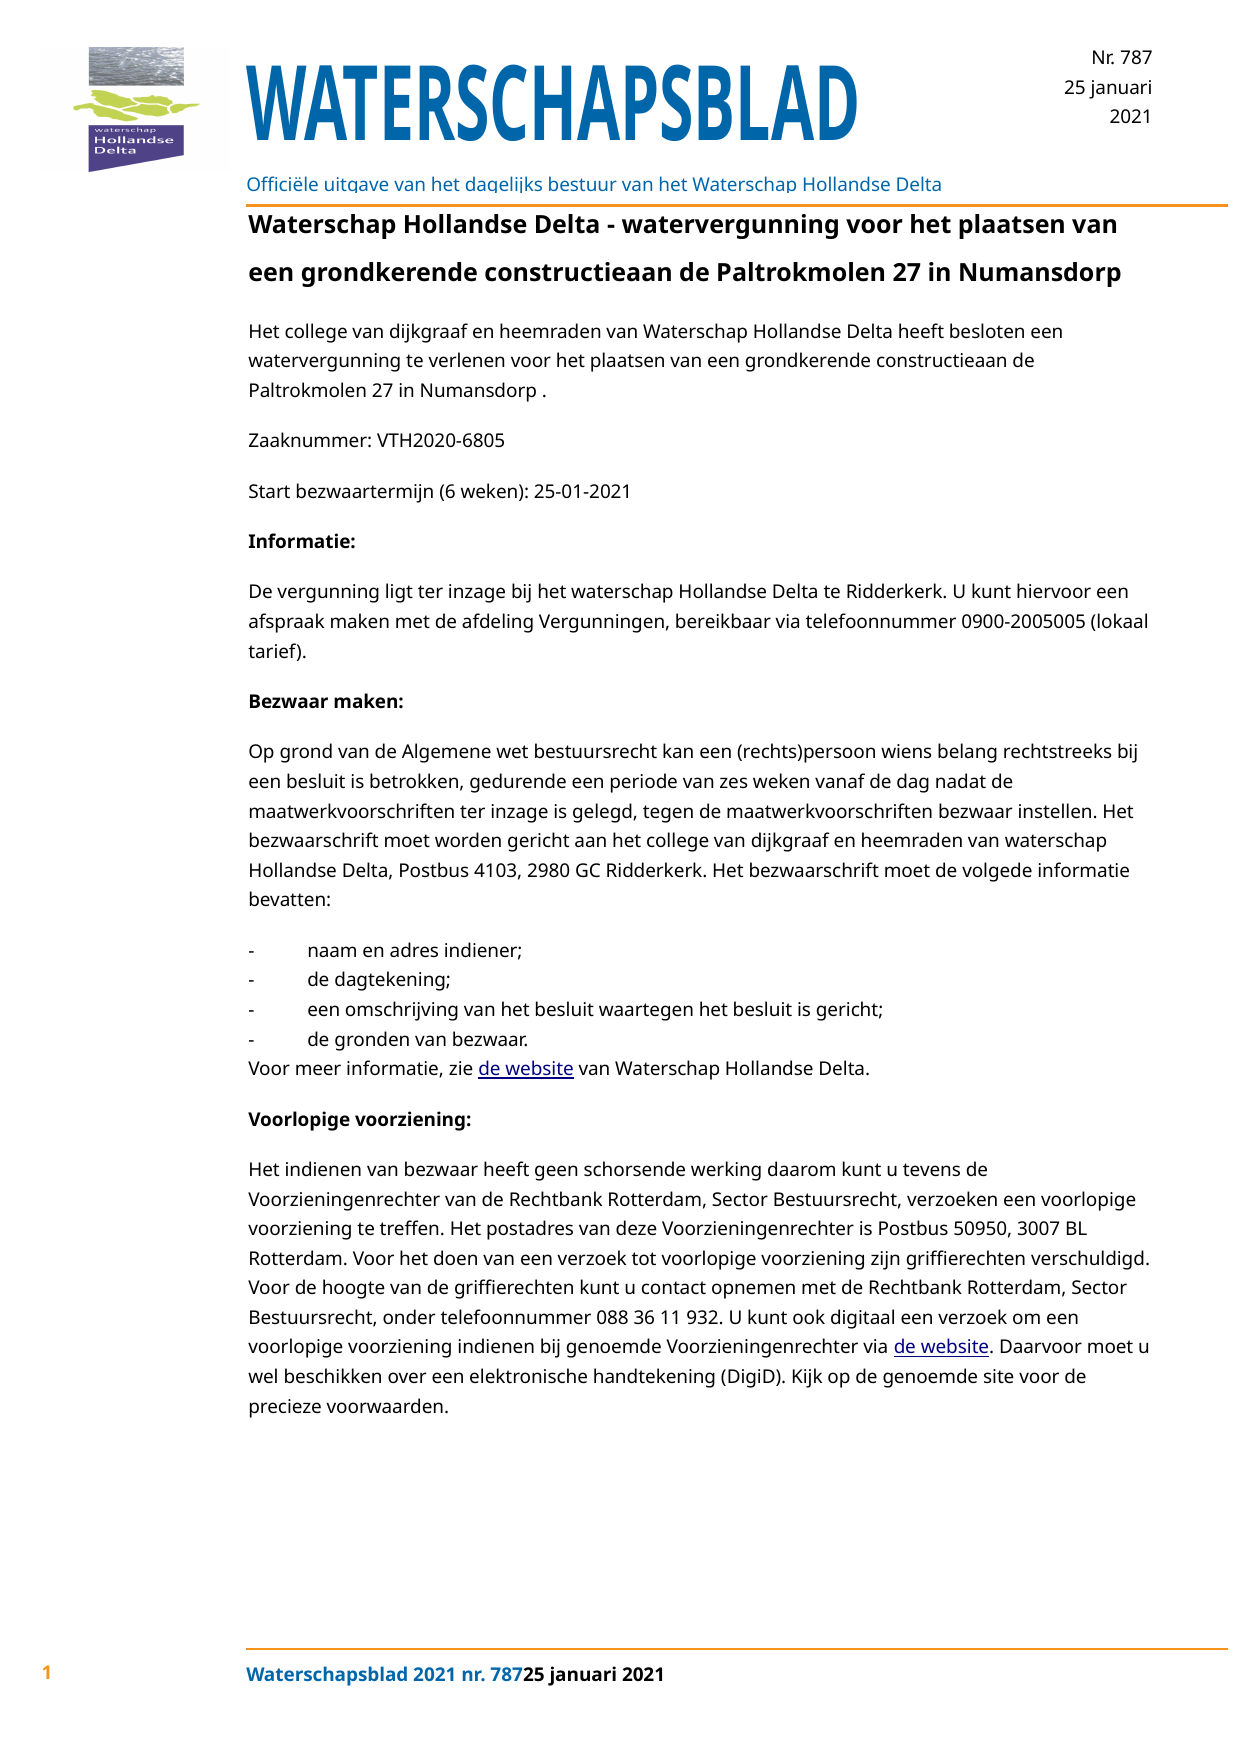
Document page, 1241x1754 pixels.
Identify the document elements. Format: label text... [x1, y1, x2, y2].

text Het indienen van bezwaar heeft geen schorsende werking daarom kunt u tevens de Voorzieningenrechter van de Rechtbank Rotterdam, Sector Bestuursrecht, verzoeken een voorlopige voorziening te treffen. Het postadres van deze Voorzieningenrechter is Postbus 50950, 3007 BL Rotterdam. Voor het doen van een verzoek tot voorlopige voorziening zijn griffierechten verschuldigd. Voor de hoogte van de griffierechten kunt u contact opnemen met de Rechtbank Rotterdam, Sector Bestuursrecht, onder telefoonnummer 088 36 11 932. U kunt ook digitaal een verzoek om een voorlopige voorziening indienen bij genoemde Voorzieningenrechter via de website. Daarvoor moet u wel beschikken over een elektronische handtekening (DigiD). Kijk op de genoemde site voor de precieze voorwaarden. [248, 1156, 1152, 1419]
list een omschrijving van het besluit waartegen het besluit is gericht; [248, 996, 1152, 1022]
text Waterschap Hollandse Delta - watervergunning voor het plaatsen van een grondkerende constructieaan de Paltrokmolen 27 in Numansdorp [248, 207, 1152, 288]
list de gronden van bezwaar. [248, 1026, 1152, 1052]
text Zaaknummer: VTH2020-6805 [248, 427, 1152, 453]
text Voorlopige voorziening: [248, 1106, 1152, 1132]
text De vergunning ligt ter inzage bij het waterschap Hollandse Delta te Ridderkerk. U kunt hiervoor een afspraak maken met de afdeling Vergunningen, bereikbaar via telefoonnummer 0900-2005005 (lokaal tarief). [248, 579, 1152, 664]
text Het college van dijkgraaf en heemraden van Waterschap Hollandse Delta heeft besloten een watervergunning te verlenen voor het plaatsen van een grondkerende constructieaan de Paltrokmolen 27 in Numansdorp . [248, 318, 1152, 403]
picture [41, 47, 231, 172]
list naam en adres indiener; [248, 937, 1152, 963]
text Op grond van de Algemene wet bestuursrecht kan een (rechts)persoon wiens belang rechtstreeks bij een besluit is betrokken, gedurende een periode van zes weken vanaf de dag nadat de maatwerkvoorschriften ter inzage is gelegd, tegen de maatwerkvoorschriften bezwaar instellen. Het bezwaarschrift moet worden gericht aan het college van dijkgraaf en heemraden van waterschap Hollandse Delta, Postbus 4103, 2980 GC Ridderkerk. Het bezwaarschrift moet de volgede informatie bevatten: [248, 739, 1152, 912]
text Start bezwaartermijn (6 weken): 25-01-2021 [248, 478, 1152, 504]
text Bezwaar maken: [248, 688, 1152, 714]
list de dagtekening; [248, 967, 1152, 992]
text Informatie: [248, 528, 1152, 554]
text Voor meer informatie, zie de website van Waterschap Hollandse Delta. [248, 1055, 1152, 1081]
